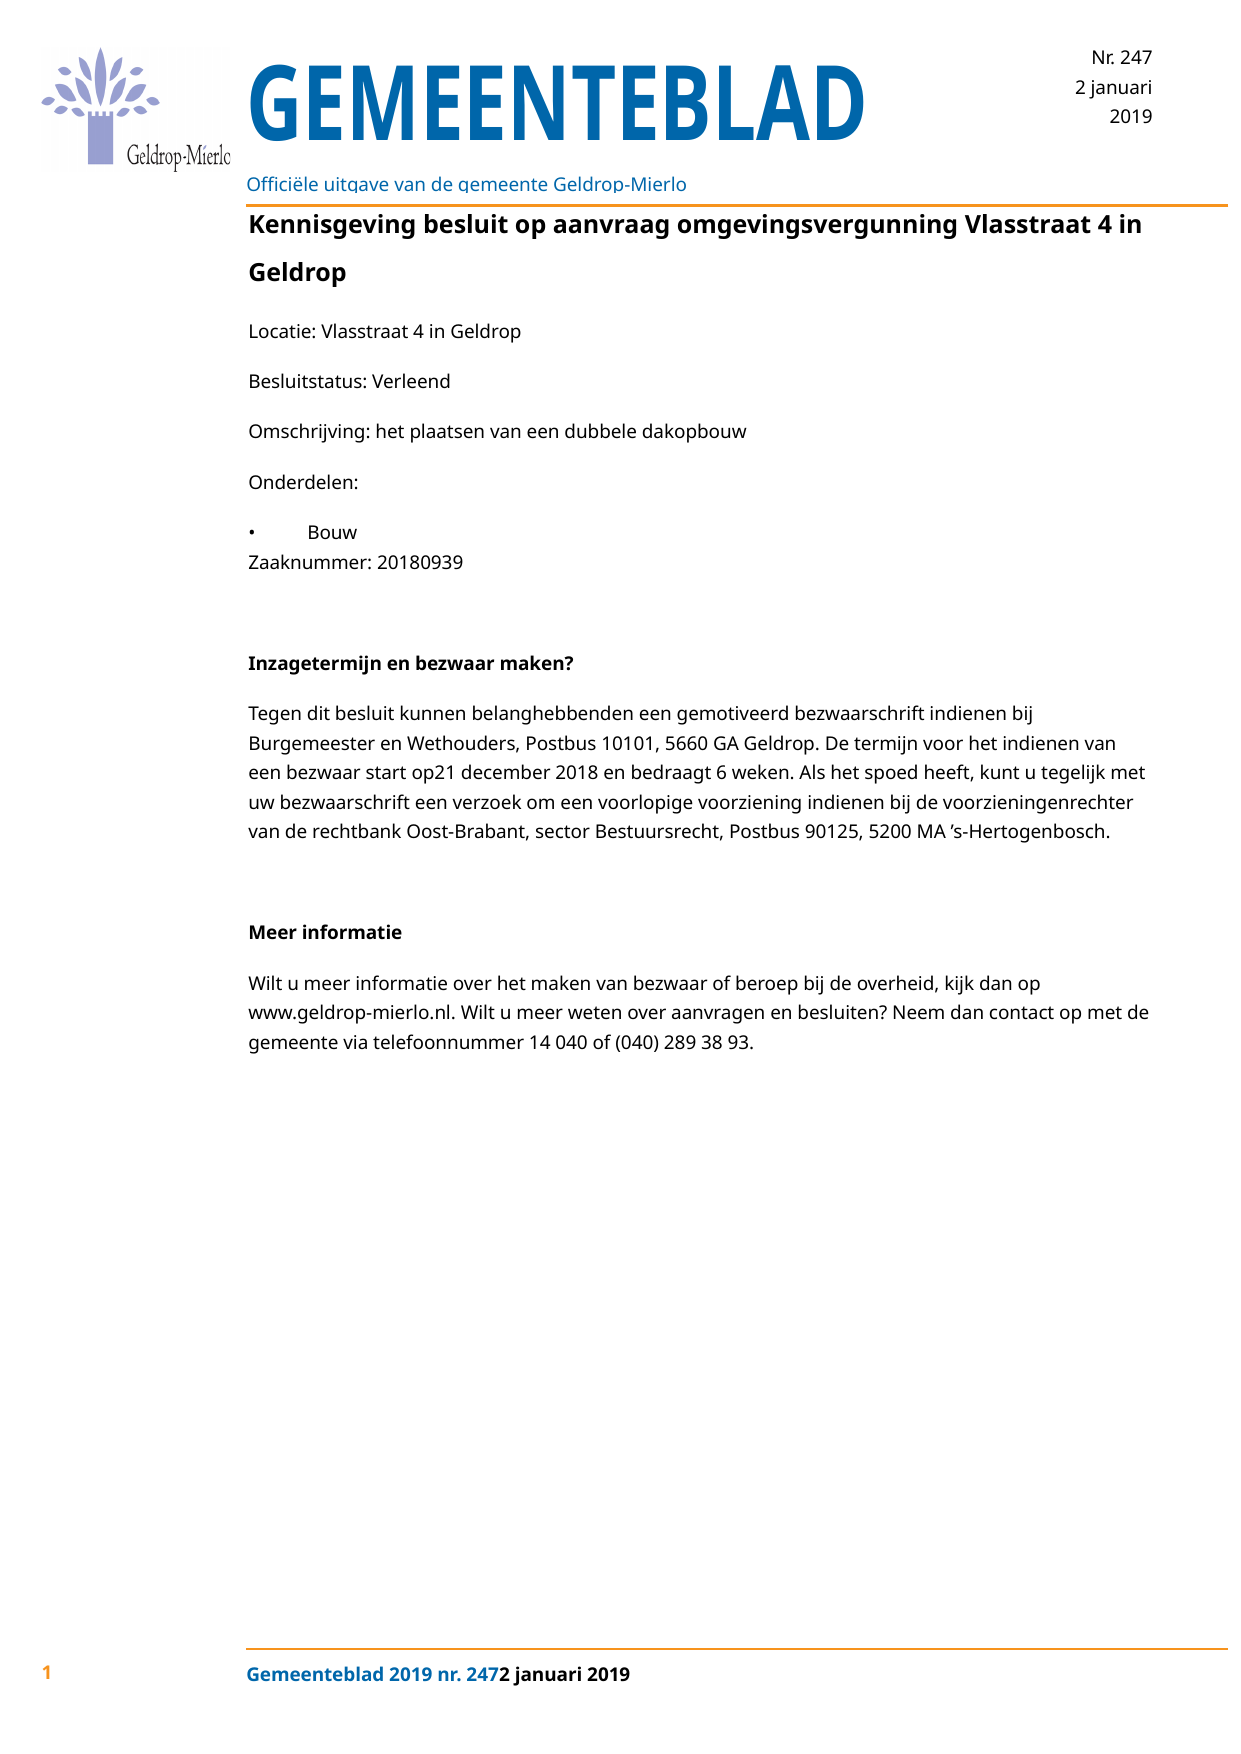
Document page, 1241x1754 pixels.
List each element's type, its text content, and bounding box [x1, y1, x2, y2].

text Zaaknummer: 20180939 [248, 549, 1152, 575]
text Besluitstatus: Verleend [248, 368, 1152, 394]
picture [41, 47, 231, 172]
text Tegen dit besluit kunnen belanghebbenden een gemotiveerd bezwaarschrift indienen bij Burgemeester en Wethouders, Postbus 10101, 5660 GA Geldrop. De termijn voor het indienen van een bezwaar start op21 december 2018 en bedraagt 6 weken. Als het spoed heeft, kunt u tegelijk met uw bezwaarschrift een verzoek om een voorlopige voorziening indienen bij de voorzieningenrechter van de rechtbank Oost-Brabant, sector Bestuursrecht, Postbus 90125, 5200 MA ’s-Hertogenbosch. [248, 700, 1152, 844]
text Inzagetermijn en bezwaar maken? [248, 650, 1152, 676]
text Wilt u meer informatie over het maken van bezwaar of beroep bij de overheid, kijk dan op www.geldrop-mierlo.nl. Wilt u meer weten over aanvragen en besluiten? Neem dan contact op met de gemeente via telefoonnummer 14 040 of (040) 289 38 93. [248, 970, 1152, 1055]
text Meer informatie [248, 919, 1152, 945]
list Bouw [248, 519, 1152, 545]
text Onderdelen: [248, 469, 1152, 495]
text Omschrijving: het plaatsen van een dubbele dakopbouw [248, 419, 1152, 444]
text Locatie: Vlasstraat 4 in Geldrop [248, 318, 1152, 344]
text Kennisgeving besluit op aanvraag omgevingsvergunning Vlasstraat 4 in Geldrop [248, 207, 1152, 288]
